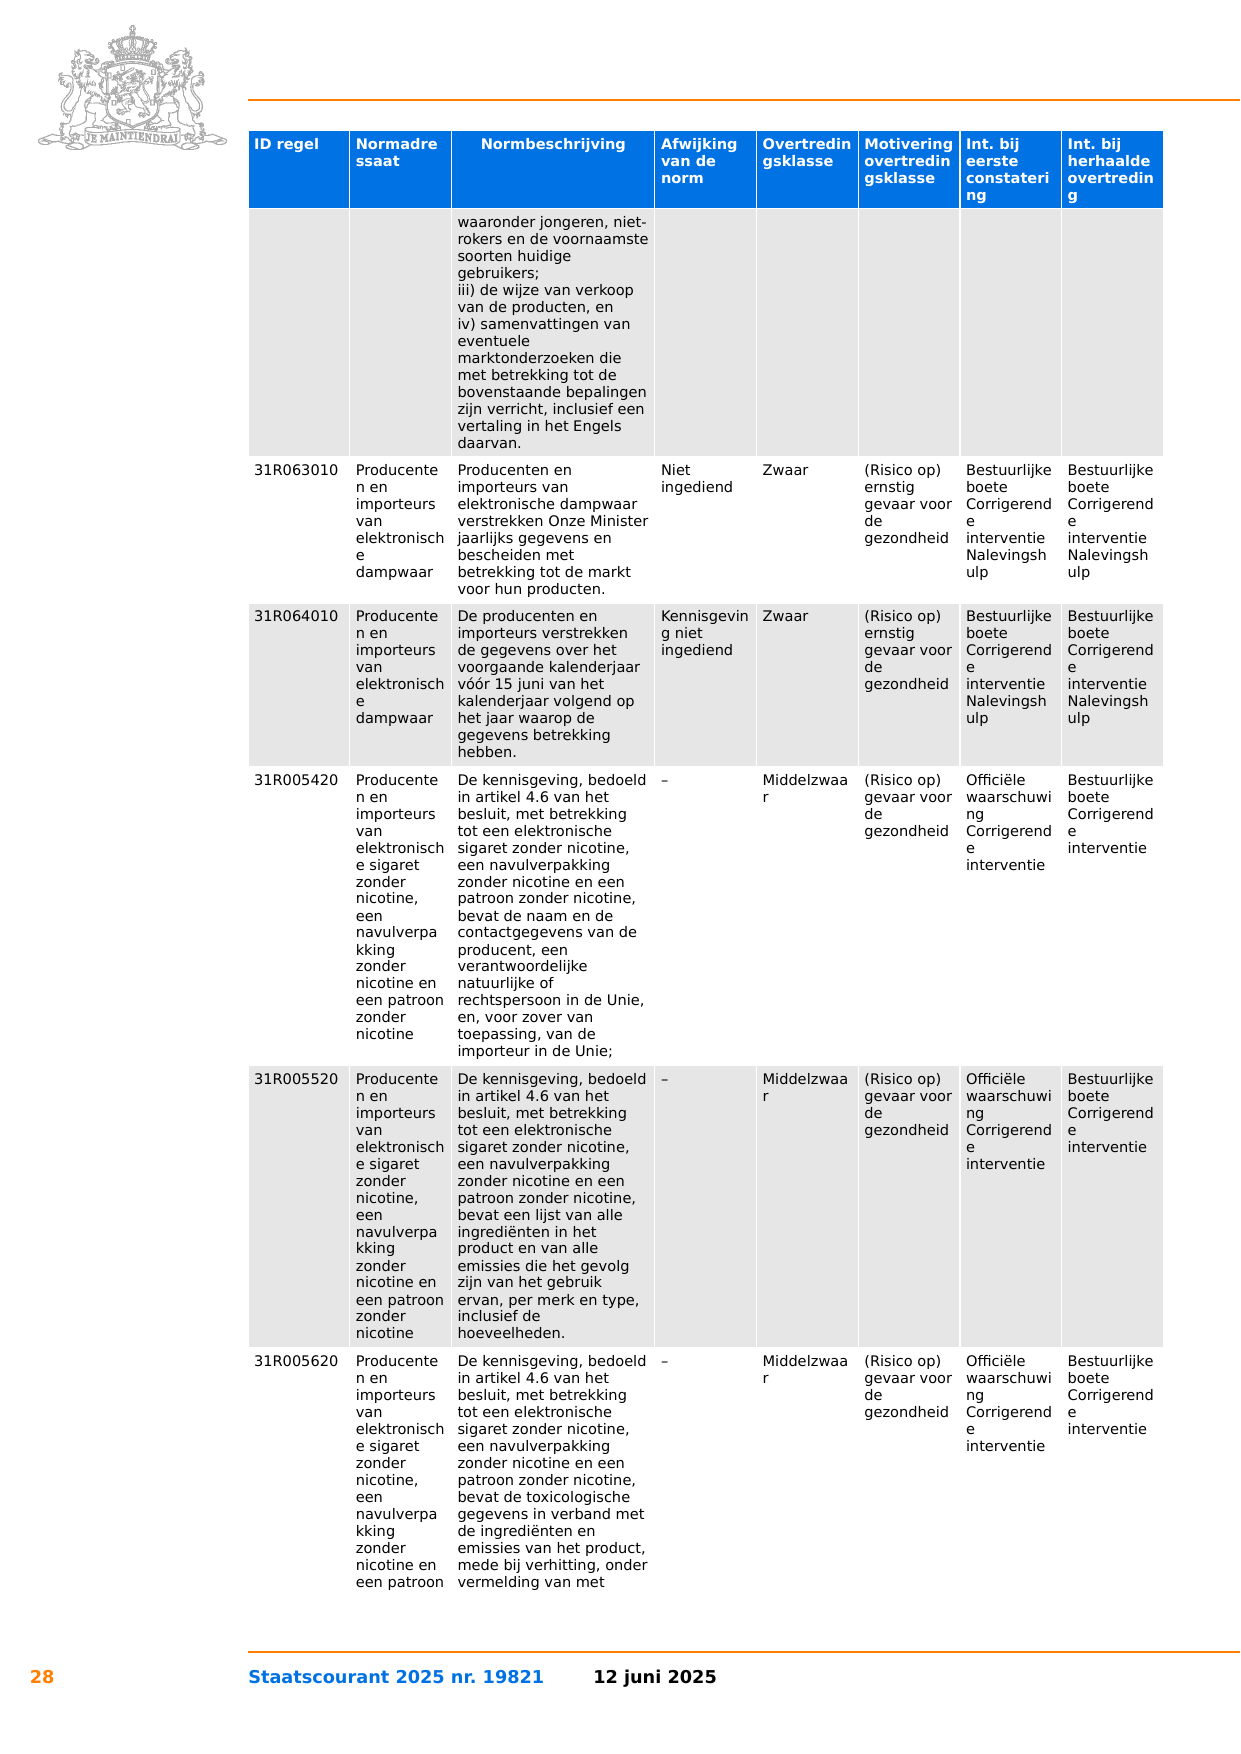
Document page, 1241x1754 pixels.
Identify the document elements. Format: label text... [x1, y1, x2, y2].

table_cell 31R063010 [249, 458, 349, 603]
table_cell Zwaar [757, 458, 858, 603]
table_header Normadressaat [350, 131, 451, 208]
table_cell De kennisgeving, bedoeld in artikel 4.6 van het besluit, met betrekking tot een elektronische sigaret zonder nicotine, een navulverpakking zonder nicotine en een patroon zonder nicotine, bevat de toxicologische gegevens in verband met de ingrediënten en emissies van het product, mede bij verhitting, onder vermelding van met [452, 1348, 654, 1595]
table_cell Producenten en importeurs van elektronische sigaret zonder nicotine, een navulverpakking zonder nicotine en een patroon zonder nicotine [350, 1066, 451, 1347]
table_header Overtredingsklasse [757, 131, 858, 208]
table_cell Kennisgeving niet ingediend [655, 604, 756, 766]
table_cell – [655, 767, 756, 1065]
table_cell (Risico op) gevaar voor de gezondheid [859, 1066, 959, 1347]
table_cell [350, 209, 451, 456]
table_cell waaronder jongeren, niet-rokers en de voornaamste soorten huidige gebruikers; iii) de wijze van verkoop van de producten, en iv) samenvattingen van eventuele marktonderzoeken die met betrekking tot de bovenstaande bepalingen zijn verricht, inclusief een vertaling in het Engels daarvan. [452, 209, 654, 456]
table_cell (Risico op) gevaar voor de gezondheid [859, 767, 959, 1065]
table_cell [757, 209, 858, 456]
table_cell De producenten en importeurs verstrekken de gegevens over het voorgaande kalenderjaar vóór 15 juni van het kalenderjaar volgend op het jaar waarop de gegevens betrekking hebben. [452, 604, 654, 766]
table_cell Bestuurlijke boete Corrigerende interventie [1062, 767, 1163, 1065]
table_cell (Risico op) ernstig gevaar voor de gezondheid [859, 458, 959, 603]
table_cell Bestuurlijke boete Corrigerende interventie Nalevingshulp [1062, 458, 1163, 603]
table_cell Producenten en importeurs van elektronische dampwaar [350, 604, 451, 766]
table_cell Bestuurlijke boete Corrigerende interventie Nalevingshulp [1062, 604, 1163, 766]
table_cell Bestuurlijke boete Corrigerende interventie Nalevingshulp [961, 604, 1061, 766]
table_cell Bestuurlijke boete Corrigerende interventie [1062, 1066, 1163, 1347]
table_cell Niet ingediend [655, 458, 756, 603]
table_cell Officiële waarschuwing Corrigerende interventie [961, 1348, 1061, 1595]
table_cell – [655, 1066, 756, 1347]
table_header Int. bij herhaalde overtreding [1062, 131, 1163, 208]
table_cell Producenten en importeurs van elektronische dampwaar verstrekken Onze Minister jaarlijks gegevens en bescheiden met betrekking tot de markt voor hun producten. [452, 458, 654, 603]
table_cell De kennisgeving, bedoeld in artikel 4.6 van het besluit, met betrekking tot een elektronische sigaret zonder nicotine, een navulverpakking zonder nicotine en een patroon zonder nicotine, bevat de naam en de contactgegevens van de producent, een verantwoordelijke natuurlijke of rechtspersoon in de Unie, en, voor zover van toepassing, van de importeur in de Unie; [452, 767, 654, 1065]
table_cell De kennisgeving, bedoeld in artikel 4.6 van het besluit, met betrekking tot een elektronische sigaret zonder nicotine, een navulverpakking zonder nicotine en een patroon zonder nicotine, bevat een lijst van alle ingrediënten in het product en van alle emissies die het gevolg zijn van het gebruik ervan, per merk en type, inclusief de hoeveelheden. [452, 1066, 654, 1347]
table_header Normbeschrijving [452, 131, 654, 208]
table_cell 31R005420 [249, 767, 349, 1065]
table_cell Bestuurlijke boete Corrigerende interventie [1062, 1348, 1163, 1595]
table_cell 31R064010 [249, 604, 349, 766]
table_cell Zwaar [757, 604, 858, 766]
table_cell Officiële waarschuwing Corrigerende interventie [961, 767, 1061, 1065]
table_cell – [655, 1348, 756, 1595]
table_header Motivering overtredingsklasse [859, 131, 959, 208]
table_header ID regel [249, 131, 349, 208]
table_cell [249, 209, 349, 456]
table_cell [1062, 209, 1163, 456]
table_cell Producenten en importeurs van elektronische dampwaar [350, 458, 451, 603]
table_cell [961, 209, 1061, 456]
table_cell 31R005620 [249, 1348, 349, 1595]
table_cell Producenten en importeurs van elektronische sigaret zonder nicotine, een navulverpakking zonder nicotine en een patroon zonder nicotine [350, 767, 451, 1065]
table_cell 31R005520 [249, 1066, 349, 1347]
table_header Int. bij eerste constatering [961, 131, 1061, 208]
table_cell (Risico op) gevaar voor de gezondheid [859, 1348, 959, 1595]
table_cell Middelzwaar [757, 1348, 858, 1595]
table_header Afwijking van de norm [655, 131, 756, 208]
table_cell (Risico op) ernstig gevaar voor de gezondheid [859, 604, 959, 766]
picture [38, 25, 227, 150]
table_cell Middelzwaar [757, 1066, 858, 1347]
table_cell [655, 209, 756, 456]
table_cell Officiële waarschuwing Corrigerende interventie [961, 1066, 1061, 1347]
table_cell Producenten en importeurs van elektronische sigaret zonder nicotine, een navulverpakking zonder nicotine en een patroon [350, 1348, 451, 1595]
table_cell Bestuurlijke boete Corrigerende interventie Nalevingshulp [961, 458, 1061, 603]
table_cell Middelzwaar [757, 767, 858, 1065]
table_cell [859, 209, 959, 456]
